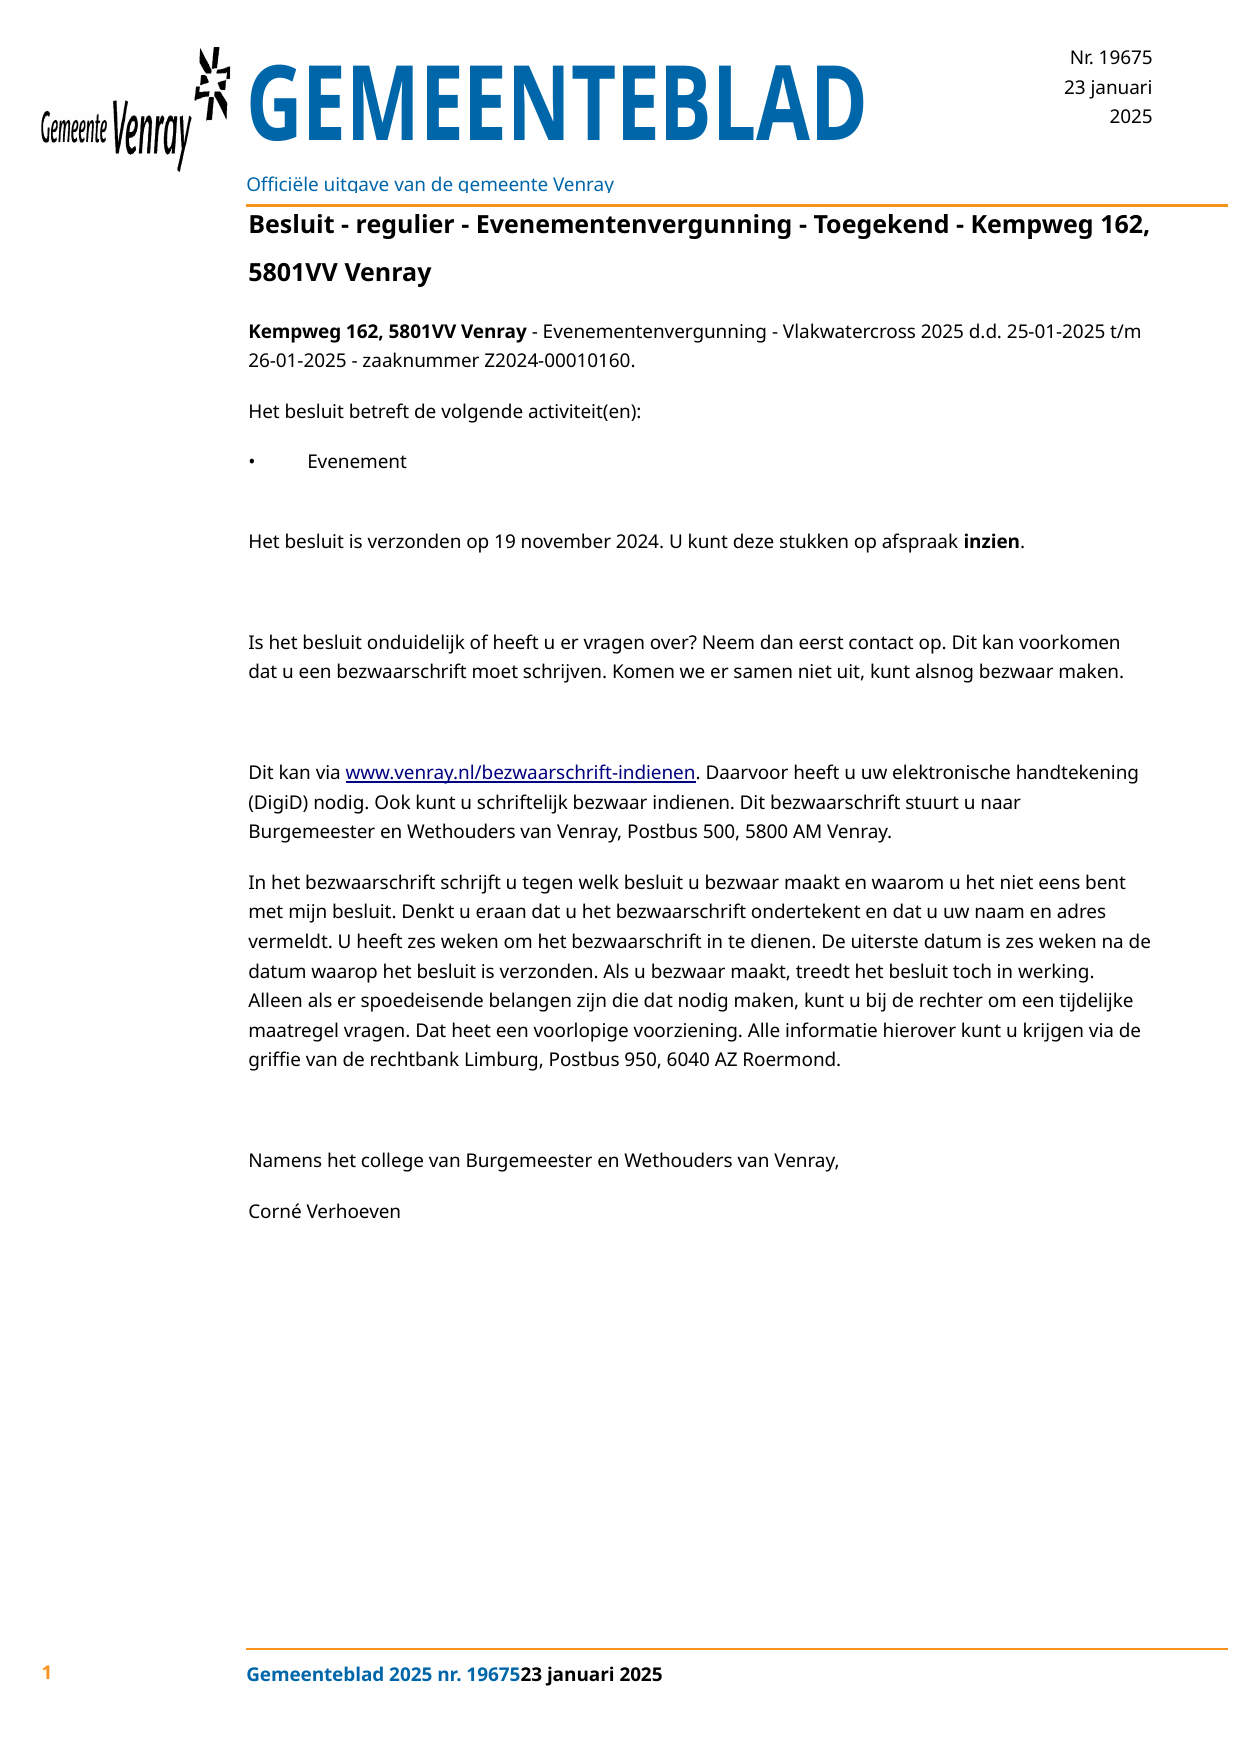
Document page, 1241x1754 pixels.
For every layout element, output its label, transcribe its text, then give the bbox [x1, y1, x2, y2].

text Corné Verhoeven [248, 1198, 1152, 1224]
text Dit kan via www.venray.nl/bezwaarschrift-indienen. Daarvoor heeft u uw elektronische handtekening (DigiD) nodig. Ook kunt u schriftelijk bezwaar indienen. Dit bezwaarschrift stuurt u naar Burgemeester en Wethouders van Venray, Postbus 500, 5800 AM Venray. [248, 759, 1152, 844]
text Besluit - regulier - Evenementenvergunning - Toegekend - Kempweg 162, 5801VV Venray [248, 207, 1152, 288]
text Kempweg 162, 5801VV Venray - Evenementenvergunning - Vlakwatercross 2025 d.d. 25-01-2025 t/m 26-01-2025 - zaaknummer Z2024-00010160. [248, 318, 1152, 373]
text Namens het college van Burgemeester en Wethouders van Venray, [248, 1147, 1152, 1173]
text In het bezwaarschrift schrijft u tegen welk besluit u bezwaar maakt en waarom u het niet eens bent met mijn besluit. Denkt u eraan dat u het bezwaarschrift ondertekent en dat u uw naam en adres vermeldt. U heeft zes weken om het bezwaarschrift in te dienen. De uiterste datum is zes weken na de datum waarop het besluit is verzonden. Als u bezwaar maakt, treedt het besluit toch in werking. Alleen als er spoedeisende belangen zijn die dat nodig maken, kunt u bij de rechter om een tijdelijke maatregel vragen. Dat heet een voorlopige voorziening. Alle informatie hierover kunt u krijgen via de griffie van de rechtbank Limburg, Postbus 950, 6040 AZ Roermond. [248, 869, 1152, 1072]
list Evenement [248, 448, 1152, 474]
text Is het besluit onduidelijk of heeft u er vragen over? Neem dan eerst contact op. Dit kan voorkomen dat u een bezwaarschrift moet schrijven. Komen we er samen niet uit, kunt alsnog bezwaar maken. [248, 629, 1152, 684]
picture [41, 47, 231, 172]
text Het besluit betreft de volgende activiteit(en): [248, 398, 1152, 424]
text Het besluit is verzonden op 19 november 2024. U kunt deze stukken op afspraak inzien. [248, 528, 1152, 554]
